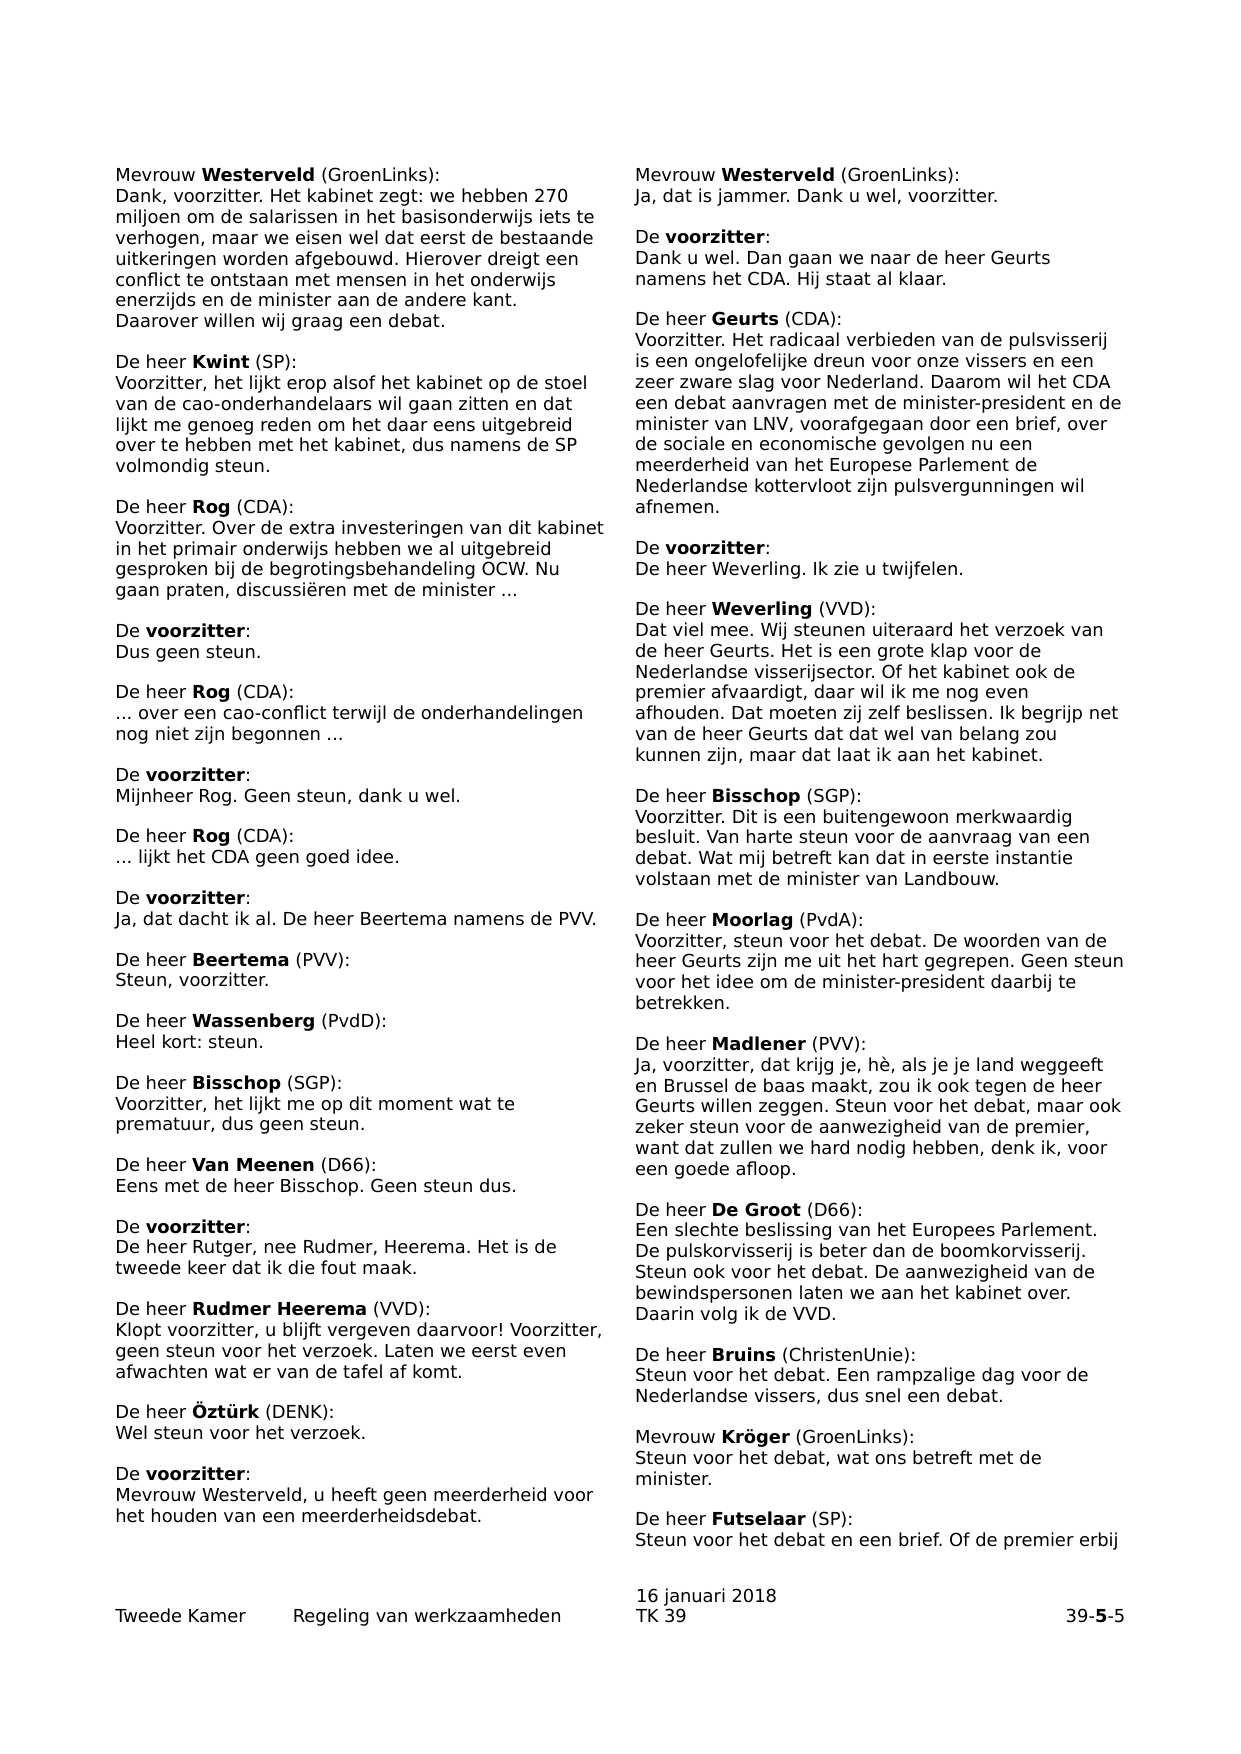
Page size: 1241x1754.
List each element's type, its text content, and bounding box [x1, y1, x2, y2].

text Voorzitter. Over de extra investeringen van dit kabinet in het primair onderwijs hebben we al uitgebreid gesproken bij de begrotingsbehandeling OCW. Nu gaan praten, discussiëren met de minister ... [115, 517, 605, 601]
text De voorzitter: [635, 227, 1125, 248]
text Wel steun voor het verzoek. [115, 1423, 605, 1444]
text De heer Weverling. Ik zie u twijfelen. [635, 558, 1125, 579]
text De heer Beertema (PVV): [115, 949, 605, 970]
text ... lijkt het CDA geen goed idee. [115, 847, 605, 868]
text Dank u wel. Dan gaan we naar de heer Geurts namens het CDA. Hij staat al klaar. [635, 248, 1125, 289]
text Een slechte beslissing van het Europees Parlement. De pulskorvisserij is beter dan de boomkorvisserij. Steun ook voor het debat. De aanwezigheid van de bewindspersonen laten we aan het kabinet over. Daarin volg ik de VVD. [635, 1220, 1125, 1324]
text Ja, voorzitter, dat krijg je, hè, als je je land weggeeft en Brussel de baas maakt, zou ik ook tegen de heer Geurts willen zeggen. Steun voor het debat, maar ook zeker steun voor de aanwezigheid van de premier, want dat zullen we hard nodig hebben, denk ik, voor een goede afloop. [635, 1054, 1125, 1179]
text Steun voor het debat, wat ons betreft met de minister. [635, 1447, 1125, 1489]
text Eens met de heer Bisschop. Geen steun dus. [115, 1176, 605, 1197]
text De heer De Groot (D66): [635, 1199, 1125, 1220]
text De heer Geurts (CDA): [635, 309, 1125, 330]
text De heer Rog (CDA): [115, 497, 605, 517]
text Steun voor het debat. Een rampzalige dag voor de Nederlandse vissers, dus snel een debat. [635, 1365, 1125, 1407]
text De voorzitter: [635, 537, 1125, 558]
text Mevrouw Westerveld (GroenLinks): [115, 165, 605, 186]
text Dat viel mee. Wij steunen uiteraard het verzoek van de heer Geurts. Het is een grote klap voor de Nederlandse visserijsector. Of het kabinet ook de premier afvaardigt, daar wil ik me nog even afhouden. Dat moeten zij zelf beslissen. Ik begrijp net van de heer Geurts dat dat wel van belang zou kunnen zijn, maar dat laat ik aan het kabinet. [635, 620, 1125, 766]
text Voorzitter, steun voor het debat. De woorden van de heer Geurts zijn me uit het hart gegrepen. Geen steun voor het idee om de minister-president daarbij te betrekken. [635, 930, 1125, 1014]
text De heer Madlener (PVV): [635, 1034, 1125, 1054]
text Mevrouw Westerveld, u heeft geen meerderheid voor het houden van een meerderheidsdebat. [115, 1484, 605, 1526]
text De heer Bruins (ChristenUnie): [635, 1344, 1125, 1365]
text Dus geen steun. [115, 642, 605, 662]
text Voorzitter. Dit is een buitengewoon merkwaardig besluit. Van harte steun voor de aanvraag van een debat. Wat mij betreft kan dat in eerste instantie volstaan met de minister van Landbouw. [635, 806, 1125, 890]
text De heer Rog (CDA): [115, 826, 605, 847]
text De heer Van Meenen (D66): [115, 1155, 605, 1176]
text Heel kort: steun. [115, 1032, 605, 1053]
text Mevrouw Kröger (GroenLinks): [635, 1427, 1125, 1447]
text Mijnheer Rog. Geen steun, dank u wel. [115, 786, 605, 806]
text De voorzitter: [115, 621, 605, 642]
text De heer Rutger, nee Rudmer, Heerema. Het is de tweede keer dat ik die fout maak. [115, 1237, 605, 1279]
text Voorzitter. Het radicaal verbieden van de pulsvisserij is een ongelofelijke dreun voor onze vissers en een zeer zware slag voor Nederland. Daarom wil het CDA een debat aanvragen met de minister-president en de minister van LNV, voorafgegaan door een brief, over de sociale en economische gevolgen nu een meerderheid van het Europese Parlement de Nederlandse kottervloot zijn pulsvergunningen wil afnemen. [635, 330, 1125, 517]
text Steun, voorzitter. [115, 970, 605, 991]
text Voorzitter, het lijkt me op dit moment wat te prematuur, dus geen steun. [115, 1093, 605, 1135]
text Dank, voorzitter. Het kabinet zegt: we hebben 270 miljoen om de salarissen in het basisonderwijs iets te verhogen, maar we eisen wel dat eerst de bestaande uitkeringen worden afgebouwd. Hierover dreigt een conflict te ontstaan met mensen in het onderwijs enerzijds en de minister aan de andere kant. Daarover willen wij graag een debat. [115, 186, 605, 332]
text De heer Weverling (VVD): [635, 599, 1125, 620]
text De voorzitter: [115, 1464, 605, 1484]
text De voorzitter: [115, 888, 605, 909]
text De heer Futselaar (SP): [635, 1509, 1125, 1530]
text De voorzitter: [115, 765, 605, 786]
text De heer Wassenberg (PvdD): [115, 1011, 605, 1032]
text De heer Kwint (SP): [115, 352, 605, 373]
text Steun voor het debat en een brief. Of de premier erbij [635, 1530, 1125, 1551]
text De heer Moorlag (PvdA): [635, 910, 1125, 930]
text Mevrouw Westerveld (GroenLinks): [635, 165, 1125, 186]
text De heer Rog (CDA): [115, 682, 605, 703]
text ... over een cao-conflict terwijl de onderhandelingen nog niet zijn begonnen ... [115, 703, 605, 745]
text De heer Bisschop (SGP): [115, 1073, 605, 1093]
text De heer Rudmer Heerema (VVD): [115, 1299, 605, 1320]
text Ja, dat is jammer. Dank u wel, voorzitter. [635, 186, 1125, 207]
text Voorzitter, het lijkt erop alsof het kabinet op de stoel van de cao-onderhandelaars wil gaan zitten en dat lijkt me genoeg reden om het daar eens uitgebreid over te hebben met het kabinet, dus namens de SP volmondig steun. [115, 373, 605, 477]
text De voorzitter: [115, 1217, 605, 1237]
text De heer Bisschop (SGP): [635, 786, 1125, 806]
text Klopt voorzitter, u blijft vergeven daarvoor! Voorzitter, geen steun voor het verzoek. Laten we eerst even afwachten wat er van de tafel af komt. [115, 1320, 605, 1382]
text Ja, dat dacht ik al. De heer Beertema namens de PVV. [115, 909, 605, 929]
text De heer Öztürk (DENK): [115, 1402, 605, 1423]
